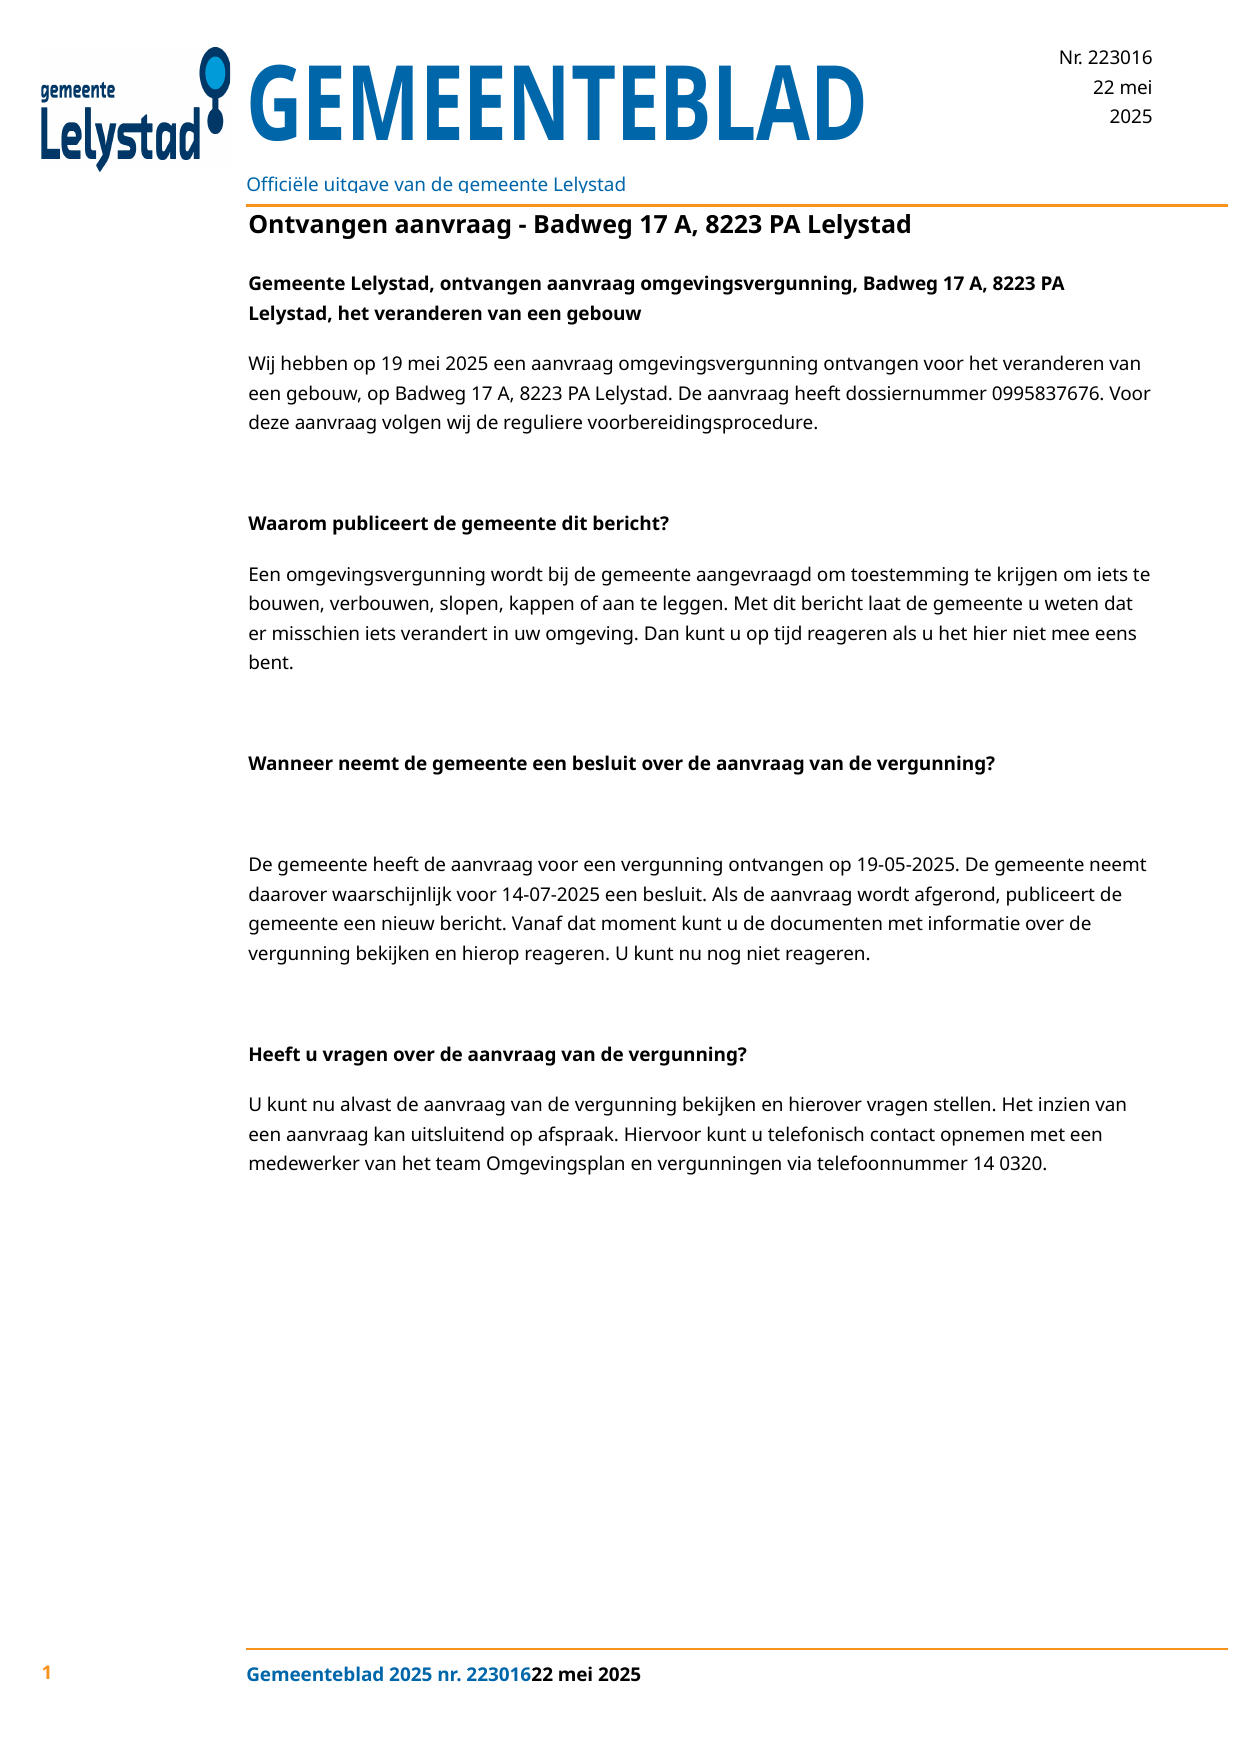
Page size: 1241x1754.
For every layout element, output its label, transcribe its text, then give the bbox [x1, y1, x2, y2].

text U kunt nu alvast de aanvraag van de vergunning bekijken en hierover vragen stellen. Het inzien van een aanvraag kan uitsluitend op afspraak. Hiervoor kunt u telefonisch contact opnemen met een medewerker van het team Omgevingsplan en vergunningen via telefoonnummer 14 0320. [248, 1091, 1152, 1176]
text Gemeente Lelystad, ontvangen aanvraag omgevingsvergunning, Badweg 17 A, 8223 PA Lelystad, het veranderen van een gebouw [248, 270, 1152, 326]
text Wanneer neemt de gemeente een besluit over de aanvraag van de vergunning? [248, 750, 1152, 776]
text Een omgevingsvergunning wordt bij de gemeente aangevraagd om toestemming te krijgen om iets te bouwen, verbouwen, slopen, kappen of aan te leggen. Met dit bericht laat de gemeente u weten dat er misschien iets verandert in uw omgeving. Dan kunt u op tijd reageren als u het hier niet mee eens bent. [248, 561, 1152, 675]
picture [41, 47, 231, 172]
text De gemeente heeft de aanvraag voor een vergunning ontvangen op 19-05-2025. De gemeente neemt daarover waarschijnlijk voor 14-07-2025 een besluit. Als de aanvraag wordt afgerond, publiceert de gemeente een nieuw bericht. Vanaf dat moment kunt u de documenten met informatie over de vergunning bekijken en hierop reageren. U kunt nu nog niet reageren. [248, 851, 1152, 966]
text Waarom publiceert de gemeente dit bericht? [248, 510, 1152, 536]
text Wij hebben op 19 mei 2025 een aanvraag omgevingsvergunning ontvangen voor het veranderen van een gebouw, op Badweg 17 A, 8223 PA Lelystad. De aanvraag heeft dossiernummer 0995837676. Voor deze aanvraag volgen wij de reguliere voorbereidingsprocedure. [248, 350, 1152, 435]
text Ontvangen aanvraag - Badweg 17 A, 8223 PA Lelystad [248, 207, 1152, 241]
text Heeft u vragen over de aanvraag van de vergunning? [248, 1041, 1152, 1066]
